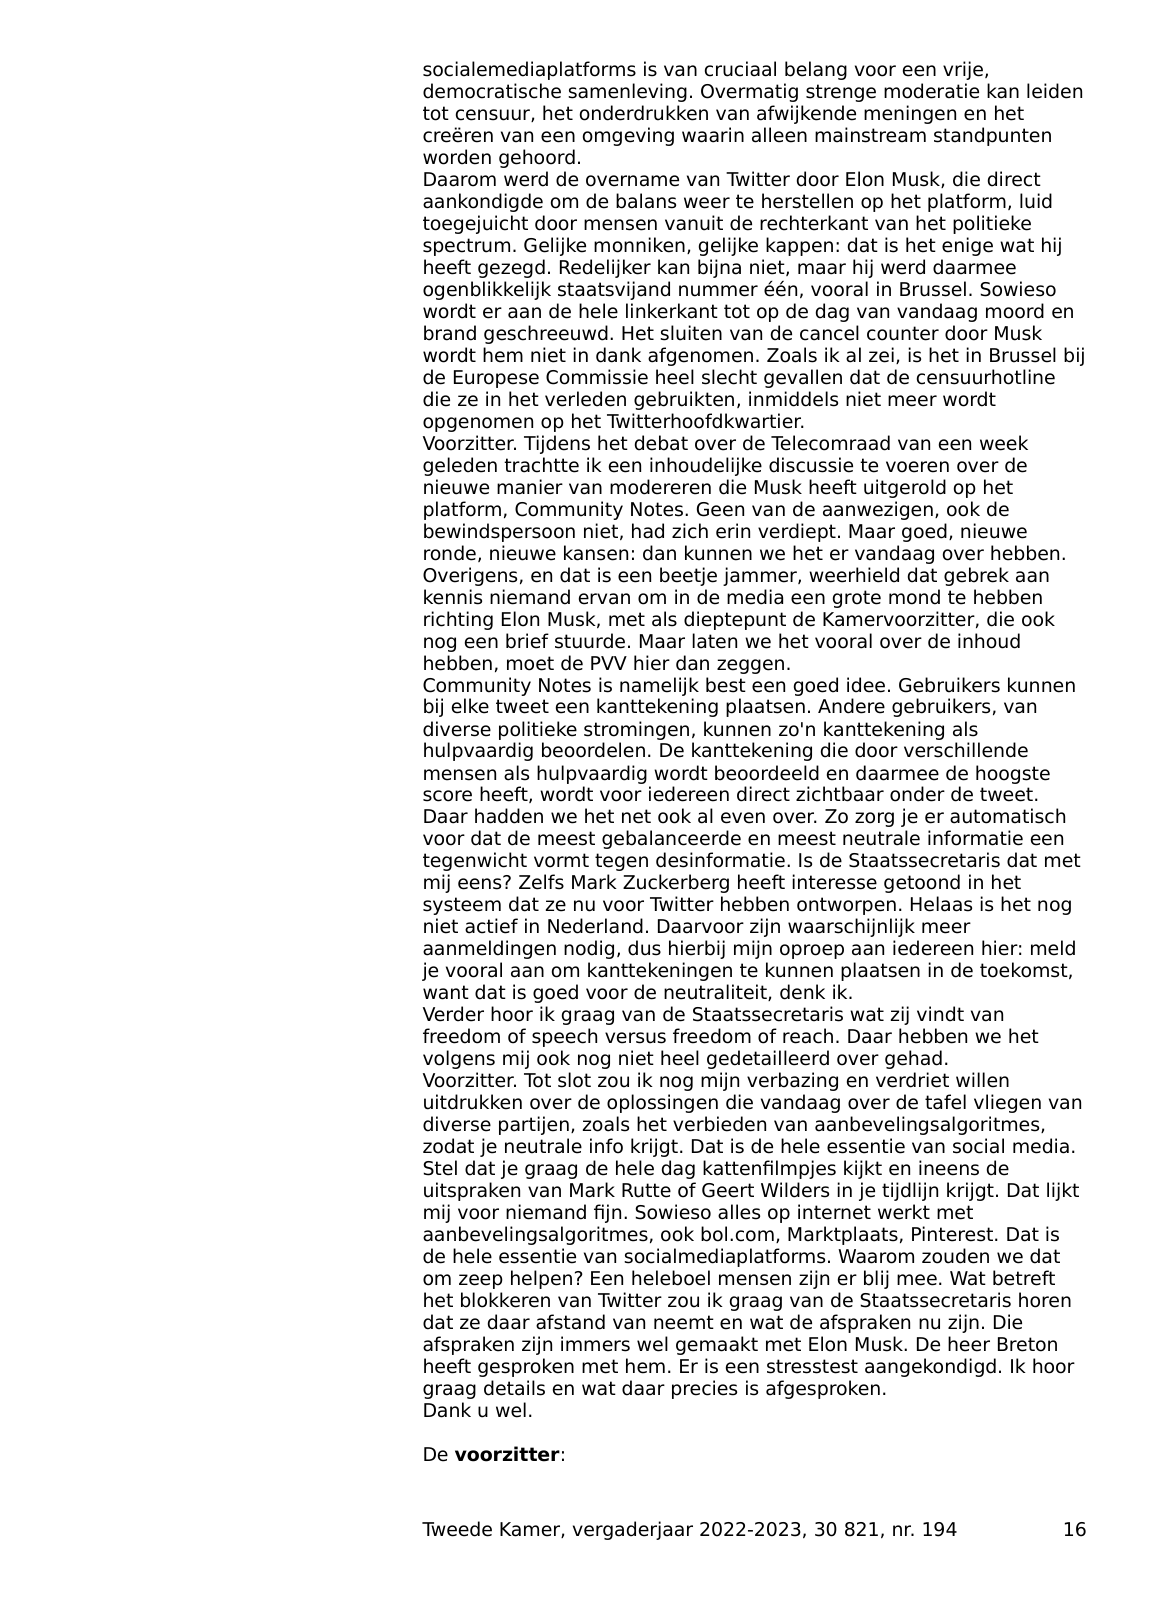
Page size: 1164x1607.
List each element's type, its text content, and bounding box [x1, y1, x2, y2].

text Voorzitter. Tijdens het debat over de Telecomraad van een week geleden trachtte ik een inhoudelijke discussie te voeren over de nieuwe manier van modereren die Musk heeft uitgerold op het platform, Community Notes. Geen van de aanwezigen, ook de bewindspersoon niet, had zich erin verdiept. Maar goed, nieuwe ronde, nieuwe kansen: dan kunnen we het er vandaag over hebben. Overigens, en dat is een beetje jammer, weerhield dat gebrek aan kennis niemand ervan om in de media een grote mond te hebben richting Elon Musk, met als dieptepunt de Kamervoorzitter, die ook nog een brief stuurde. Maar laten we het vooral over de inhoud hebben, moet de PVV hier dan zeggen. [422, 433, 1087, 674]
text Community Notes is namelijk best een goed idee. Gebruikers kunnen bij elke tweet een kanttekening plaatsen. Andere gebruikers, van diverse politieke stromingen, kunnen zo'n kanttekening als hulpvaardig beoordelen. De kanttekening die door verschillende mensen als hulpvaardig wordt beoordeeld en daarmee de hoogste score heeft, wordt voor iedereen direct zichtbaar onder de tweet. Daar hadden we het net ook al even over. Zo zorg je er automatisch voor dat de meest gebalanceerde en meest neutrale informatie een tegenwicht vormt tegen desinformatie. Is de Staatssecretaris dat met mij eens? Zelfs Mark Zuckerberg heeft interesse getoond in het systeem dat ze nu voor Twitter hebben ontworpen. Helaas is het nog niet actief in Nederland. Daarvoor zijn waarschijnlijk meer aanmeldingen nodig, dus hierbij mijn oproep aan iedereen hier: meld je vooral aan om kanttekeningen te kunnen plaatsen in de toekomst, want dat is goed voor de neutraliteit, denk ik. [422, 674, 1087, 1004]
text Verder hoor ik graag van de Staatssecretaris wat zij vindt van freedom of speech versus freedom of reach. Daar hebben we het volgens mij ook nog niet heel gedetailleerd over gehad. [422, 1004, 1087, 1070]
text Daarom werd de overname van Twitter door Elon Musk, die direct aankondigde om de balans weer te herstellen op het platform, luid toegejuicht door mensen vanuit de rechterkant van het politieke spectrum. Gelijke monniken, gelijke kappen: dat is het enige wat hij heeft gezegd. Redelijker kan bijna niet, maar hij werd daarmee ogenblikkelijk staatsvijand nummer één, vooral in Brussel. Sowieso wordt er aan de hele linkerkant tot op de dag van vandaag moord en brand geschreeuwd. Het sluiten van de cancel counter door Musk wordt hem niet in dank afgenomen. Zoals ik al zei, is het in Brussel bij de Europese Commissie heel slecht gevallen dat de censuurhotline die ze in het verleden gebruikten, inmiddels niet meer wordt opgenomen op het Twitterhoofdkwartier. [422, 169, 1087, 433]
text De voorzitter: [422, 1444, 1087, 1466]
text Voorzitter. Tot slot zou ik nog mijn verbazing en verdriet willen uitdrukken over de oplossingen die vandaag over de tafel vliegen van diverse partijen, zoals het verbieden van aanbevelingsalgoritmes, zodat je neutrale info krijgt. Dat is de hele essentie van social media. Stel dat je graag de hele dag kattenfilmpjes kijkt en ineens de uitspraken van Mark Rutte of Geert Wilders in je tijdlijn krijgt. Dat lijkt mij voor niemand fijn. Sowieso alles op internet werkt met aanbevelingsalgoritmes, ook bol.com, Marktplaats, Pinterest. Dat is de hele essentie van socialmediaplatforms. Waarom zouden we dat om zeep helpen? Een heleboel mensen zijn er blij mee. Wat betreft het blokkeren van Twitter zou ik graag van de Staatssecretaris horen dat ze daar afstand van neemt en wat de afspraken nu zijn. Die afspraken zijn immers wel gemaakt met Elon Musk. De heer Breton heeft gesproken met hem. Er is een stresstest aangekondigd. Ik hoor graag details en wat daar precies is afgesproken. [422, 1070, 1087, 1400]
text socialemediaplatforms is van cruciaal belang voor een vrije, democratische samenleving. Overmatig strenge moderatie kan leiden tot censuur, het onderdrukken van afwijkende meningen en het creëren van een omgeving waarin alleen mainstream standpunten worden gehoord. [422, 59, 1087, 169]
text Dank u wel. [422, 1400, 1087, 1422]
